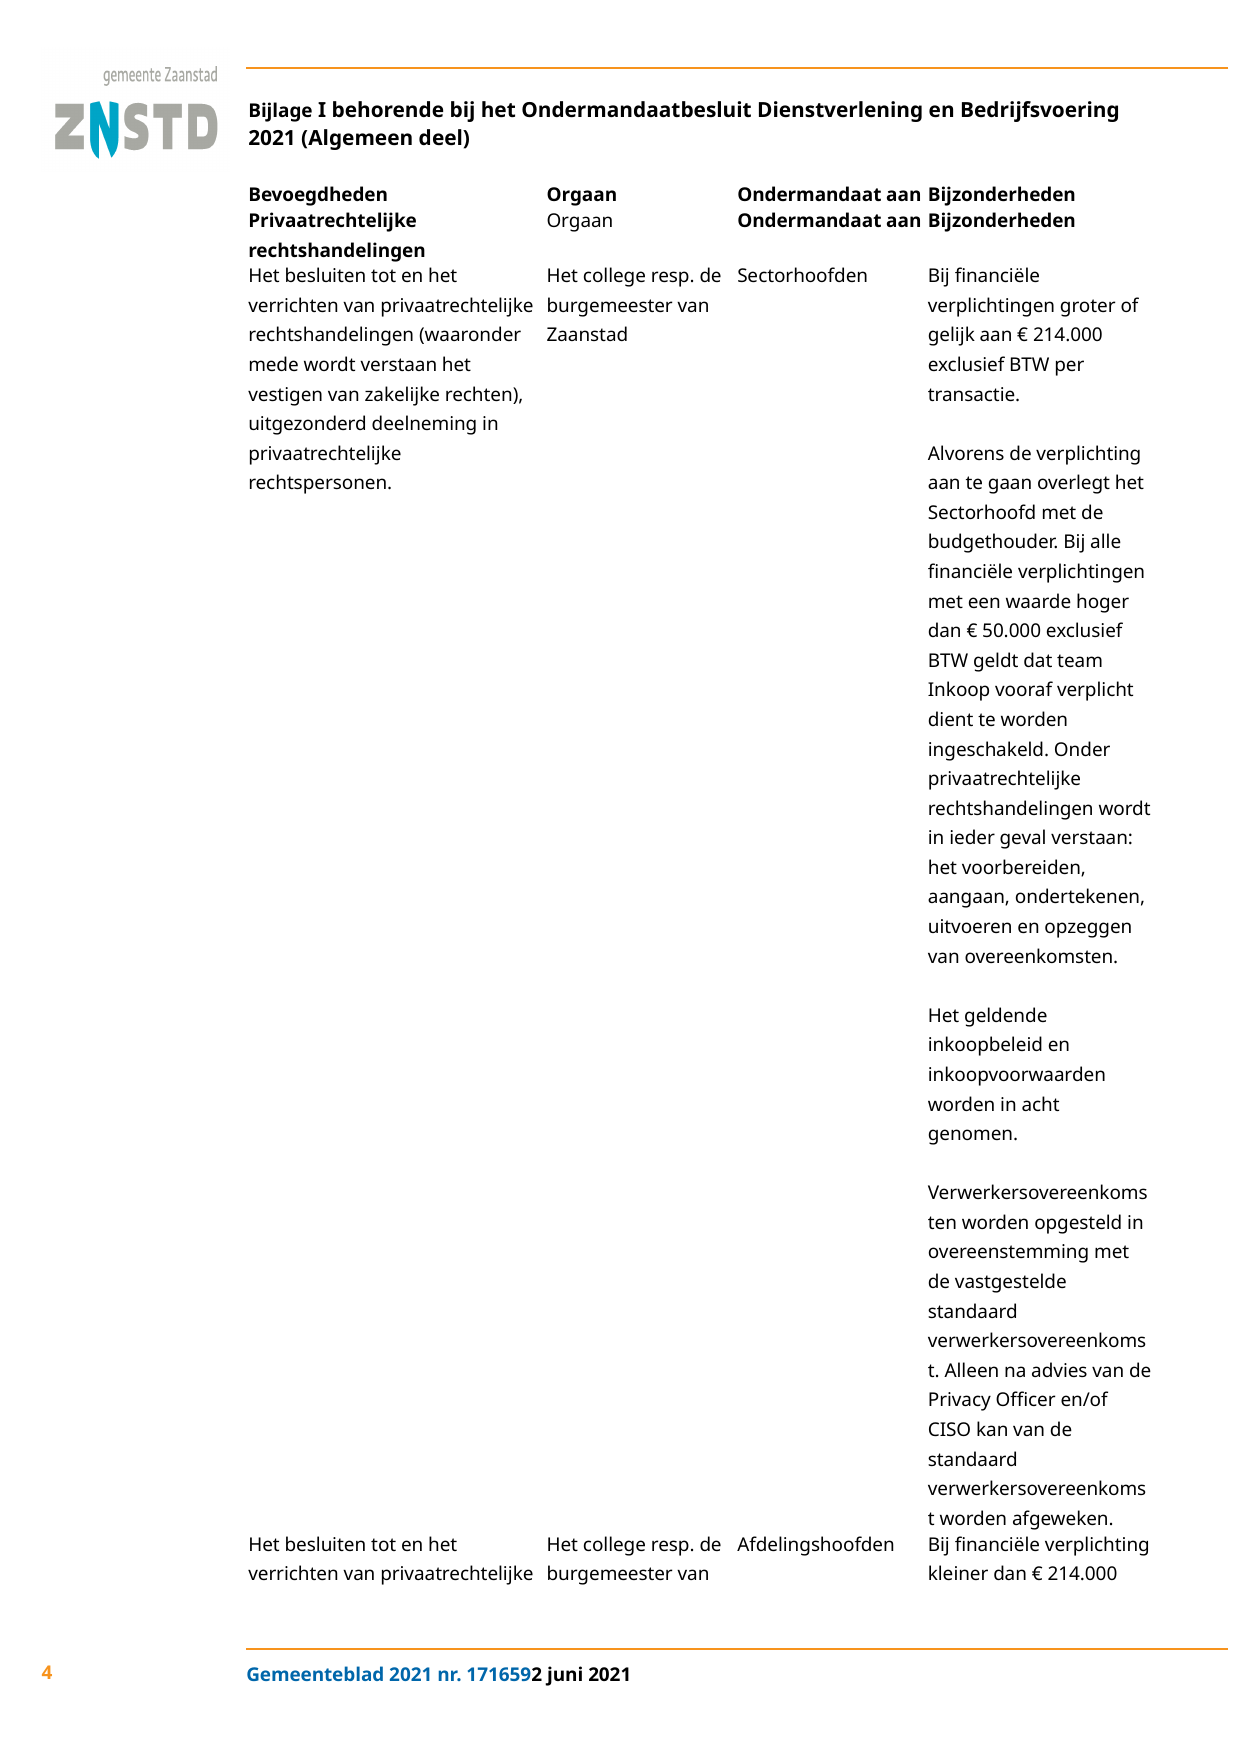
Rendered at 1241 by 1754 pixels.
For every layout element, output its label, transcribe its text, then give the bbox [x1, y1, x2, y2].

table_cell Sectorhoofden [737, 263, 928, 1531]
table_cell Bij financiële verplichtingen groter of gelijk aan € 214.000 exclusief BTW per transactie. Alvorens de verplichting aan te gaan overlegt het Sectorhoofd met de budgethouder. Bij alle financiële verplichtingen met een waarde hoger dan € 50.000 exclusief BTW geldt dat team Inkoop vooraf verplicht dient te worden ingeschakeld. Onder privaatrechtelijke rechtshandelingen wordt in ieder geval verstaan: het voorbereiden, aangaan, ondertekenen, uitvoeren en opzeggen van overeenkomsten. Het geldende inkoopbeleid en inkoopvoorwaarden worden in acht genomen. Verwerkersovereenkomsten worden opgesteld in overeenstemming met de vastgestelde standaard verwerkersovereenkomst. Alleen na advies van de Privacy Officer en/of CISO kan van de standaard verwerkersovereenkomst worden afgeweken. [928, 263, 1152, 1531]
table_header Bijzonderheden [928, 181, 1152, 207]
table_cell Het besluiten tot en het verrichten van privaatrechtelijke rechtshandelingen (waaronder mede wordt verstaan het vestigen van zakelijke rechten), uitgezonderd deelneming in privaatrechtelijke rechtspersonen. [248, 263, 546, 1531]
table_header Ondermandaat aan [737, 181, 928, 207]
picture [41, 47, 231, 172]
table_cell Bij financiële verplichting kleiner dan € 214.000 [928, 1531, 1152, 1586]
table_header Bevoegdheden [248, 181, 546, 207]
table_cell Het besluiten tot en het verrichten van privaatrechtelijke [248, 1531, 546, 1586]
text Bijlage I behorende bij het Ondermandaatbesluit Dienstverlening en Bedrijfsvoering 2021 (Algemeen deel) [248, 95, 1152, 152]
table_cell Privaatrechtelijke rechtshandelingen [248, 207, 546, 262]
table_cell Orgaan [546, 207, 737, 262]
table_cell Afdelingshoofden [737, 1531, 928, 1586]
table_cell Het college resp. de burgemeester van [546, 1531, 737, 1586]
table_cell Het college resp. de burgemeester van Zaanstad [546, 263, 737, 1531]
table_cell Bijzonderheden [928, 207, 1152, 262]
table_cell Ondermandaat aan [737, 207, 928, 262]
table_header Orgaan [546, 181, 737, 207]
